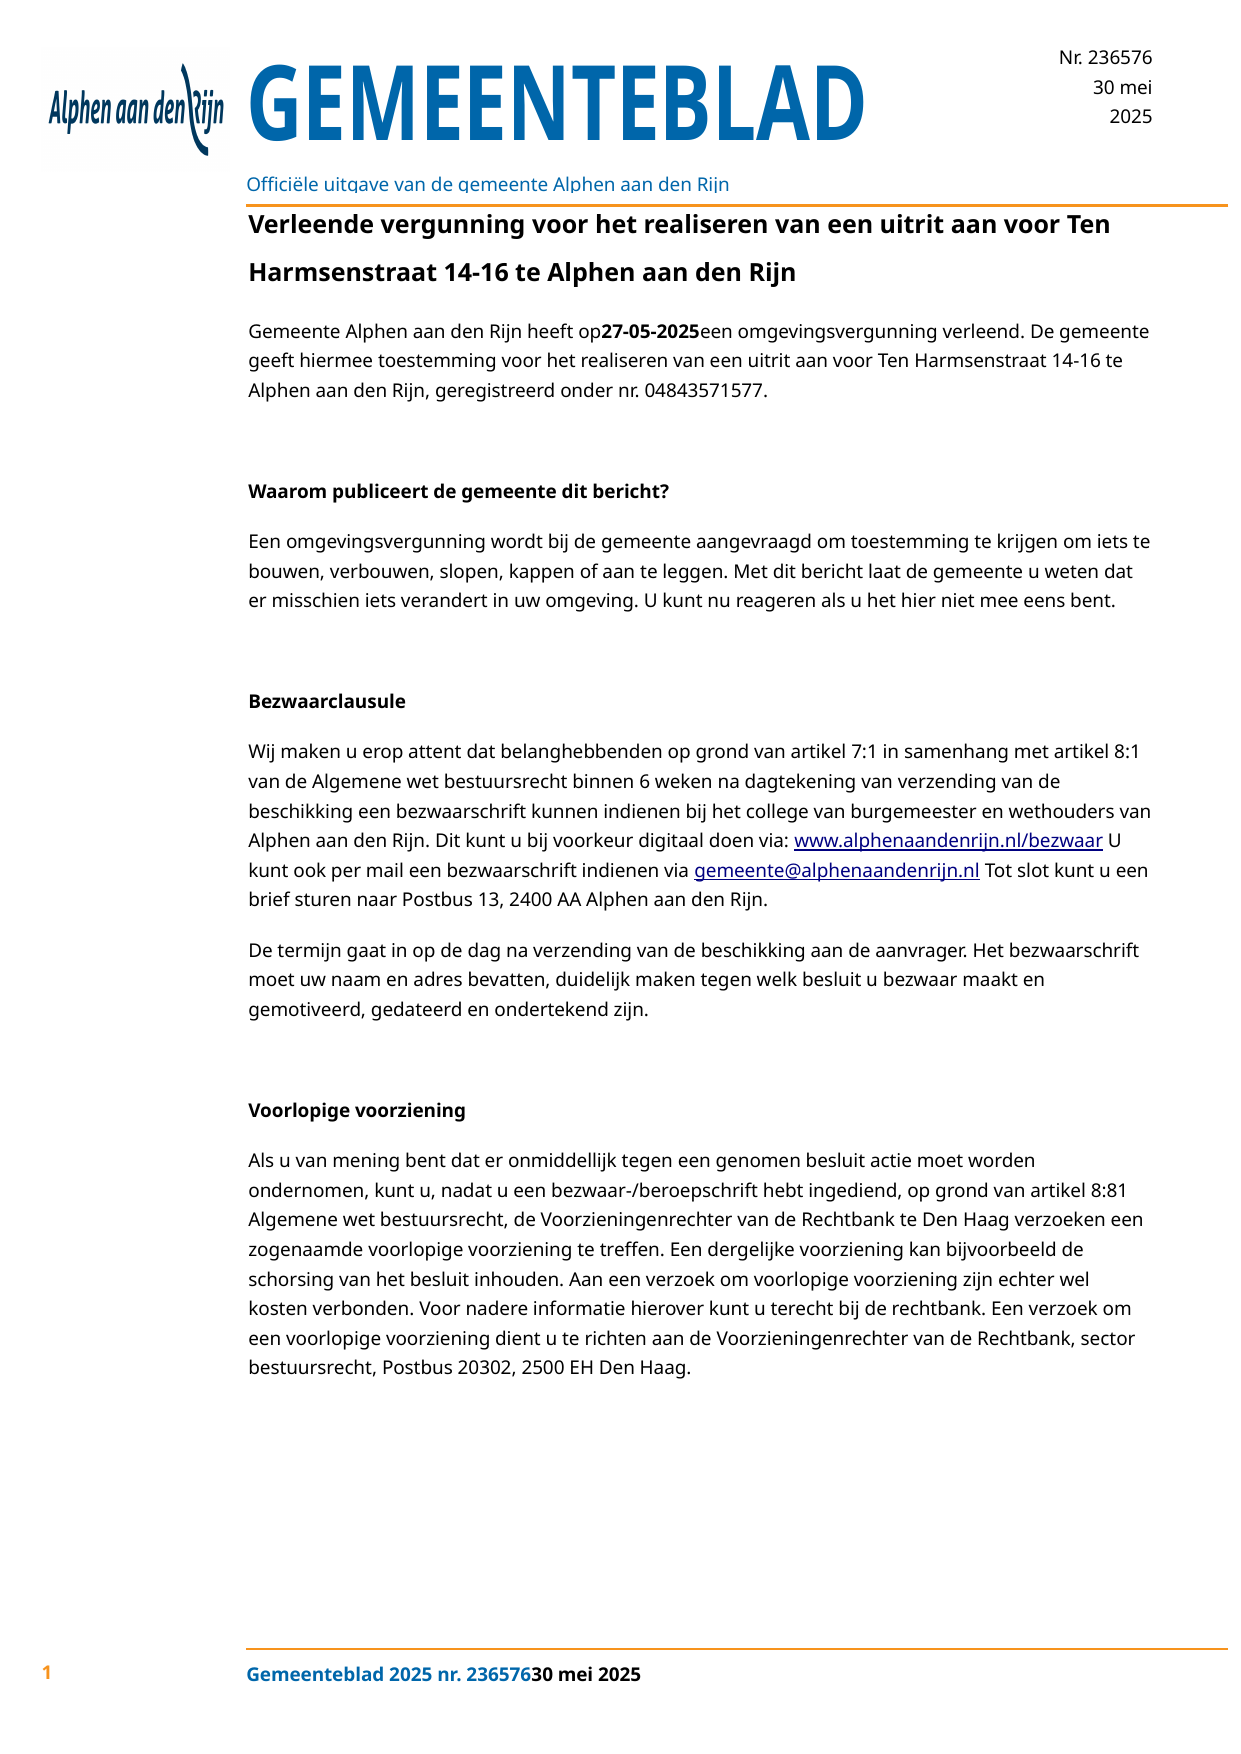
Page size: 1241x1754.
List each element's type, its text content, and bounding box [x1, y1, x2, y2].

text Verleende vergunning voor het realiseren van een uitrit aan voor Ten Harmsenstraat 14-16 te Alphen aan den Rijn [248, 207, 1152, 288]
text Bezwaarclausule [248, 688, 1152, 714]
text Een omgevingsvergunning wordt bij de gemeente aangevraagd om toestemming te krijgen om iets te bouwen, verbouwen, slopen, kappen of aan te leggen. Met dit bericht laat de gemeente u weten dat er misschien iets verandert in uw omgeving. U kunt nu reageren als u het hier niet mee eens bent. [248, 528, 1152, 613]
text De termijn gaat in op de dag na verzending van de beschikking aan de aanvrager. Het bezwaarschrift moet uw naam en adres bevatten, duidelijk maken tegen welk besluit u bezwaar maakt en gemotiveerd, gedateerd en ondertekend zijn. [248, 937, 1152, 1022]
text Wij maken u erop attent dat belanghebbenden op grond van artikel 7:1 in samenhang met artikel 8:1 van de Algemene wet bestuursrecht binnen 6 weken na dagtekening van verzending van de beschikking een bezwaarschrift kunnen indienen bij het college van burgemeester en wethouders van Alphen aan den Rijn. Dit kunt u bij voorkeur digitaal doen via: www.alphenaandenrijn.nl/bezwaar U kunt ook per mail een bezwaarschrift indienen via gemeente@alphenaandenrijn.nl Tot slot kunt u een brief sturen naar Postbus 13, 2400 AA Alphen aan den Rijn. [248, 739, 1152, 912]
text Gemeente Alphen aan den Rijn heeft op27-05-2025een omgevingsvergunning verleend. De gemeente geeft hiermee toestemming voor het realiseren van een uitrit aan voor Ten Harmsenstraat 14-16 te Alphen aan den Rijn, geregistreerd onder nr. 04843571577. [248, 318, 1152, 403]
text Waarom publiceert de gemeente dit bericht? [248, 478, 1152, 504]
text Voorlopige voorziening [248, 1097, 1152, 1123]
text Als u van mening bent dat er onmiddellijk tegen een genomen besluit actie moet worden ondernomen, kunt u, nadat u een bezwaar-/beroepschrift hebt ingediend, op grond van artikel 8:81 Algemene wet bestuursrecht, de Voorzieningenrechter van de Rechtbank te Den Haag verzoeken een zogenaamde voorlopige voorziening te treffen. Een dergelijke voorziening kan bijvoorbeeld de schorsing van het besluit inhouden. Aan een verzoek om voorlopige voorziening zijn echter wel kosten verbonden. Voor nadere informatie hierover kunt u terecht bij de rechtbank. Een verzoek om een voorlopige voorziening dient u te richten aan de Voorzieningenrechter van de Rechtbank, sector bestuursrecht, Postbus 20302, 2500 EH Den Haag. [248, 1147, 1152, 1380]
picture [41, 47, 231, 172]
